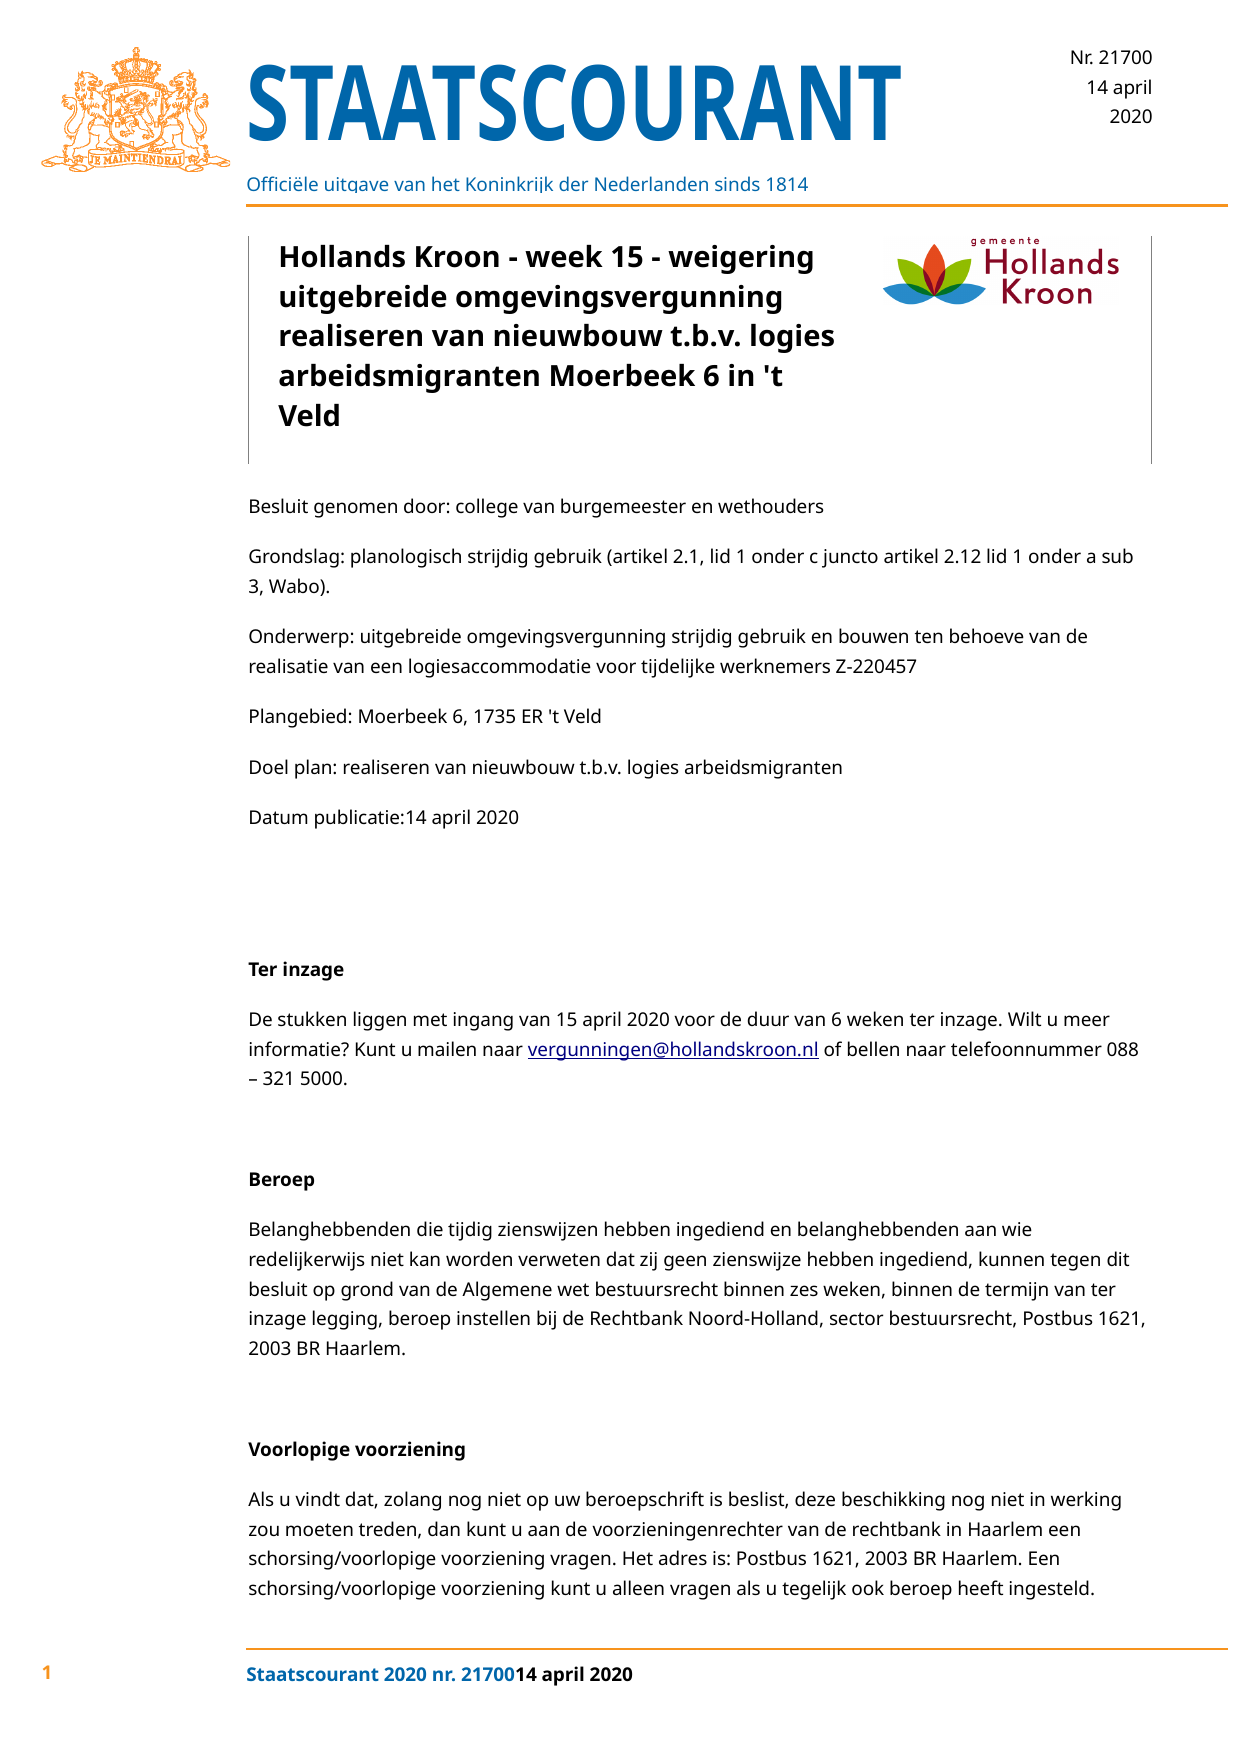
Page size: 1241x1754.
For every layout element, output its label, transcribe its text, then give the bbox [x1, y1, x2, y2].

text Besluit genomen door: college van burgemeester en wethouders [248, 493, 1152, 519]
text Datum publicatie:14 april 2020 [248, 804, 1152, 830]
text Belanghebbenden die tijdig zienswijzen hebben ingediend en belanghebbenden aan wie redelijkerwijs niet kan worden verweten dat zij geen zienswijze hebben ingediend, kunnen tegen dit besluit op grond van de Algemene wet bestuursrecht binnen zes weken, binnen de termijn van ter inzage legging, beroep instellen bij de Rechtbank Noord-Holland, sector bestuursrecht, Postbus 1621, 2003 BR Haarlem. [248, 1217, 1152, 1361]
picture [882, 236, 1119, 305]
text Ter inzage [248, 956, 1152, 982]
text Onderwerp: uitgebreide omgevingsvergunning strijdig gebruik en bouwen ten behoeve van de realisatie van een logiesaccommodatie voor tijdelijke werknemers Z-220457 [248, 624, 1152, 679]
text De stukken liggen met ingang van 15 april 2020 voor de duur van 6 weken ter inzage. Wilt u meer informatie? Kunt u mailen naar vergunningen@hollandskroon.nl of bellen naar telefoonnummer 088 – 321 5000. [248, 1006, 1152, 1091]
text Voorlopige voorziening [248, 1436, 1152, 1462]
text Beroep [248, 1166, 1152, 1192]
table_header [850, 236, 1151, 464]
text Als u vindt dat, zolang nog niet op uw beroepschrift is beslist, deze beschikking nog niet in werking zou moeten treden, dan kunt u aan de voorzieningenrechter van de rechtbank in Haarlem een schorsing/voorlopige voorziening vragen. Het adres is: Postbus 1621, 2003 BR Haarlem. Een schorsing/voorlopige voorziening kunt u alleen vragen als u tegelijk ook beroep heeft ingesteld. [248, 1486, 1152, 1601]
text Plangebied: Moerbeek 6, 1735 ER 't Veld [248, 704, 1152, 729]
picture [41, 47, 231, 172]
text Grondslag: planologisch strijdig gebruik (artikel 2.1, lid 1 onder c juncto artikel 2.12 lid 1 onder a sub 3, Wabo). [248, 544, 1152, 599]
text Doel plan: realiseren van nieuwbouw t.b.v. logies arbeidsmigranten [248, 754, 1152, 780]
table_header Hollands Kroon - week 15 - weigering uitgebreide omgevingsvergunning realiseren van nieuwbouw t.b.v. logies arbeidsmigranten Moerbeek 6 in 't Veld [249, 236, 850, 464]
